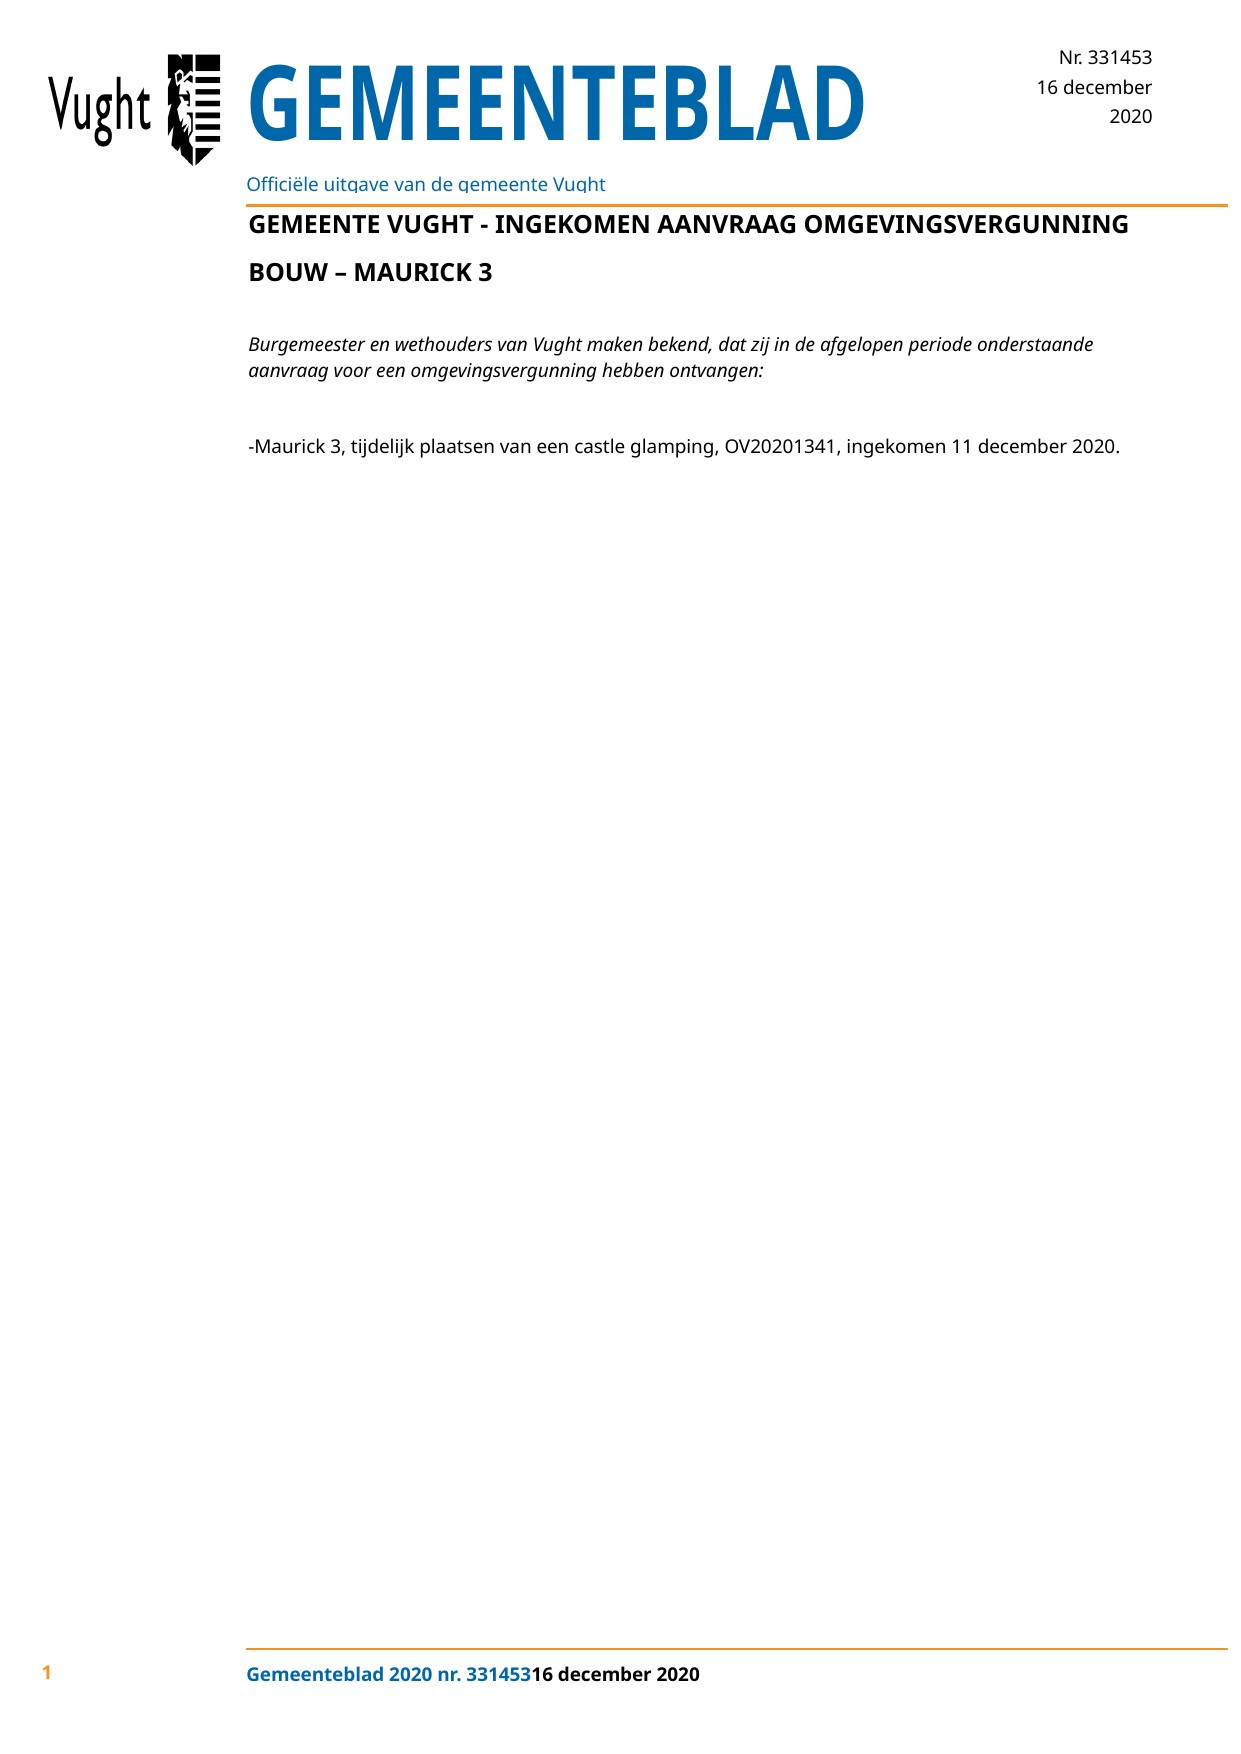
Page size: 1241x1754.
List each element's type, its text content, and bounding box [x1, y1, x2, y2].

text GEMEENTE VUGHT - INGEKOMEN AANVRAAG OMGEVINGSVERGUNNING BOUW – MAURICK 3 [248, 207, 1152, 288]
text -Maurick 3, tijdelijk plaatsen van een castle glamping, OV20201341, ingekomen 11 december 2020. [248, 433, 1152, 459]
text Burgemeester en wethouders van Vught maken bekend, dat zij in de afgelopen periode onderstaande aanvraag voor een omgevingsvergunning hebben ontvangen: [248, 331, 1152, 383]
picture [41, 47, 231, 172]
